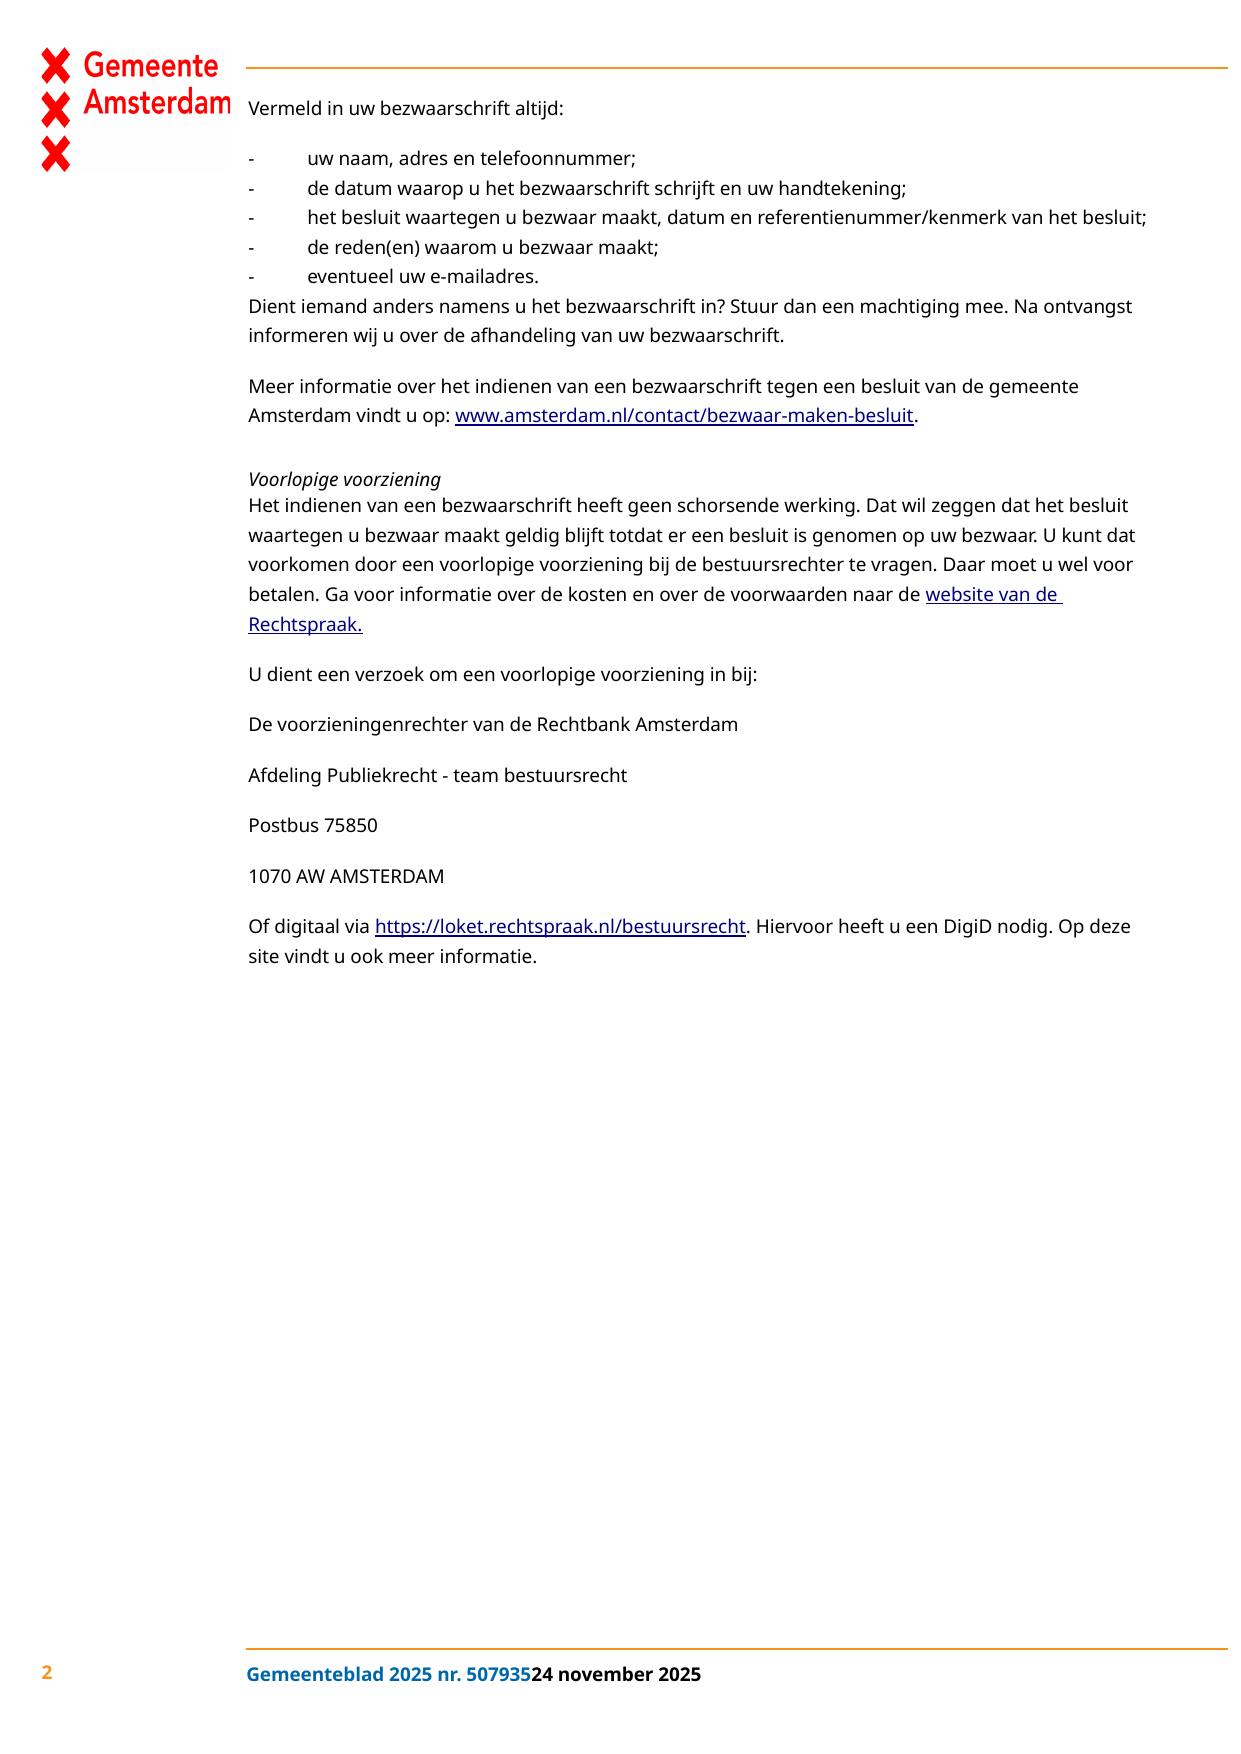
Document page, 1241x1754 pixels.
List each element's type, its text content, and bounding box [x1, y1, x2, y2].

text 1070 AW AMSTERDAM [248, 863, 1152, 888]
text Vermeld in uw bezwaarschrift altijd: [248, 95, 1152, 121]
text Meer informatie over het indienen van een bezwaarschrift tegen een besluit van de gemeente Amsterdam vindt u op: www.amsterdam.nl/contact/bezwaar-maken-besluit. [248, 373, 1152, 428]
list uw naam, adres en telefoonnummer; [248, 145, 1152, 171]
text Of digitaal via https://loket.rechtspraak.nl/bestuursrecht. Hiervoor heeft u een DigiD nodig. Op deze site vindt u ook meer informatie. [248, 913, 1152, 968]
list eventueel uw e-mailadres. [248, 263, 1152, 289]
text U dient een verzoek om een voorlopige voorziening in bij: [248, 661, 1152, 687]
picture [41, 47, 231, 172]
text Het indienen van een bezwaarschrift heeft geen schorsende werking. Dat wil zeggen dat het besluit waartegen u bezwaar maakt geldig blijft totdat er een besluit is genomen op uw bezwaar. U kunt dat voorkomen door een voorlopige voorziening bij de bestuursrechter te vragen. Daar moet u wel voor betalen. Ga voor informatie over de kosten en over de voorwaarden naar de website van de Rechtspraak. [248, 492, 1152, 636]
list de datum waarop u het bezwaarschrift schrijft en uw handtekening; [248, 175, 1152, 201]
text Afdeling Publiekrecht - team bestuursrecht [248, 762, 1152, 788]
list het besluit waartegen u bezwaar maakt, datum en referentienummer/kenmerk van het besluit; [248, 204, 1152, 230]
text Postbus 75850 [248, 812, 1152, 838]
text Voorlopige voorziening [248, 467, 1152, 492]
list de reden(en) waarom u bezwaar maakt; [248, 234, 1152, 260]
text Dient iemand anders namens u het bezwaarschrift in? Stuur dan een machtiging mee. Na ontvangst informeren wij u over de afhandeling van uw bezwaarschrift. [248, 293, 1152, 348]
text De voorzieningenrechter van de Rechtbank Amsterdam [248, 712, 1152, 737]
